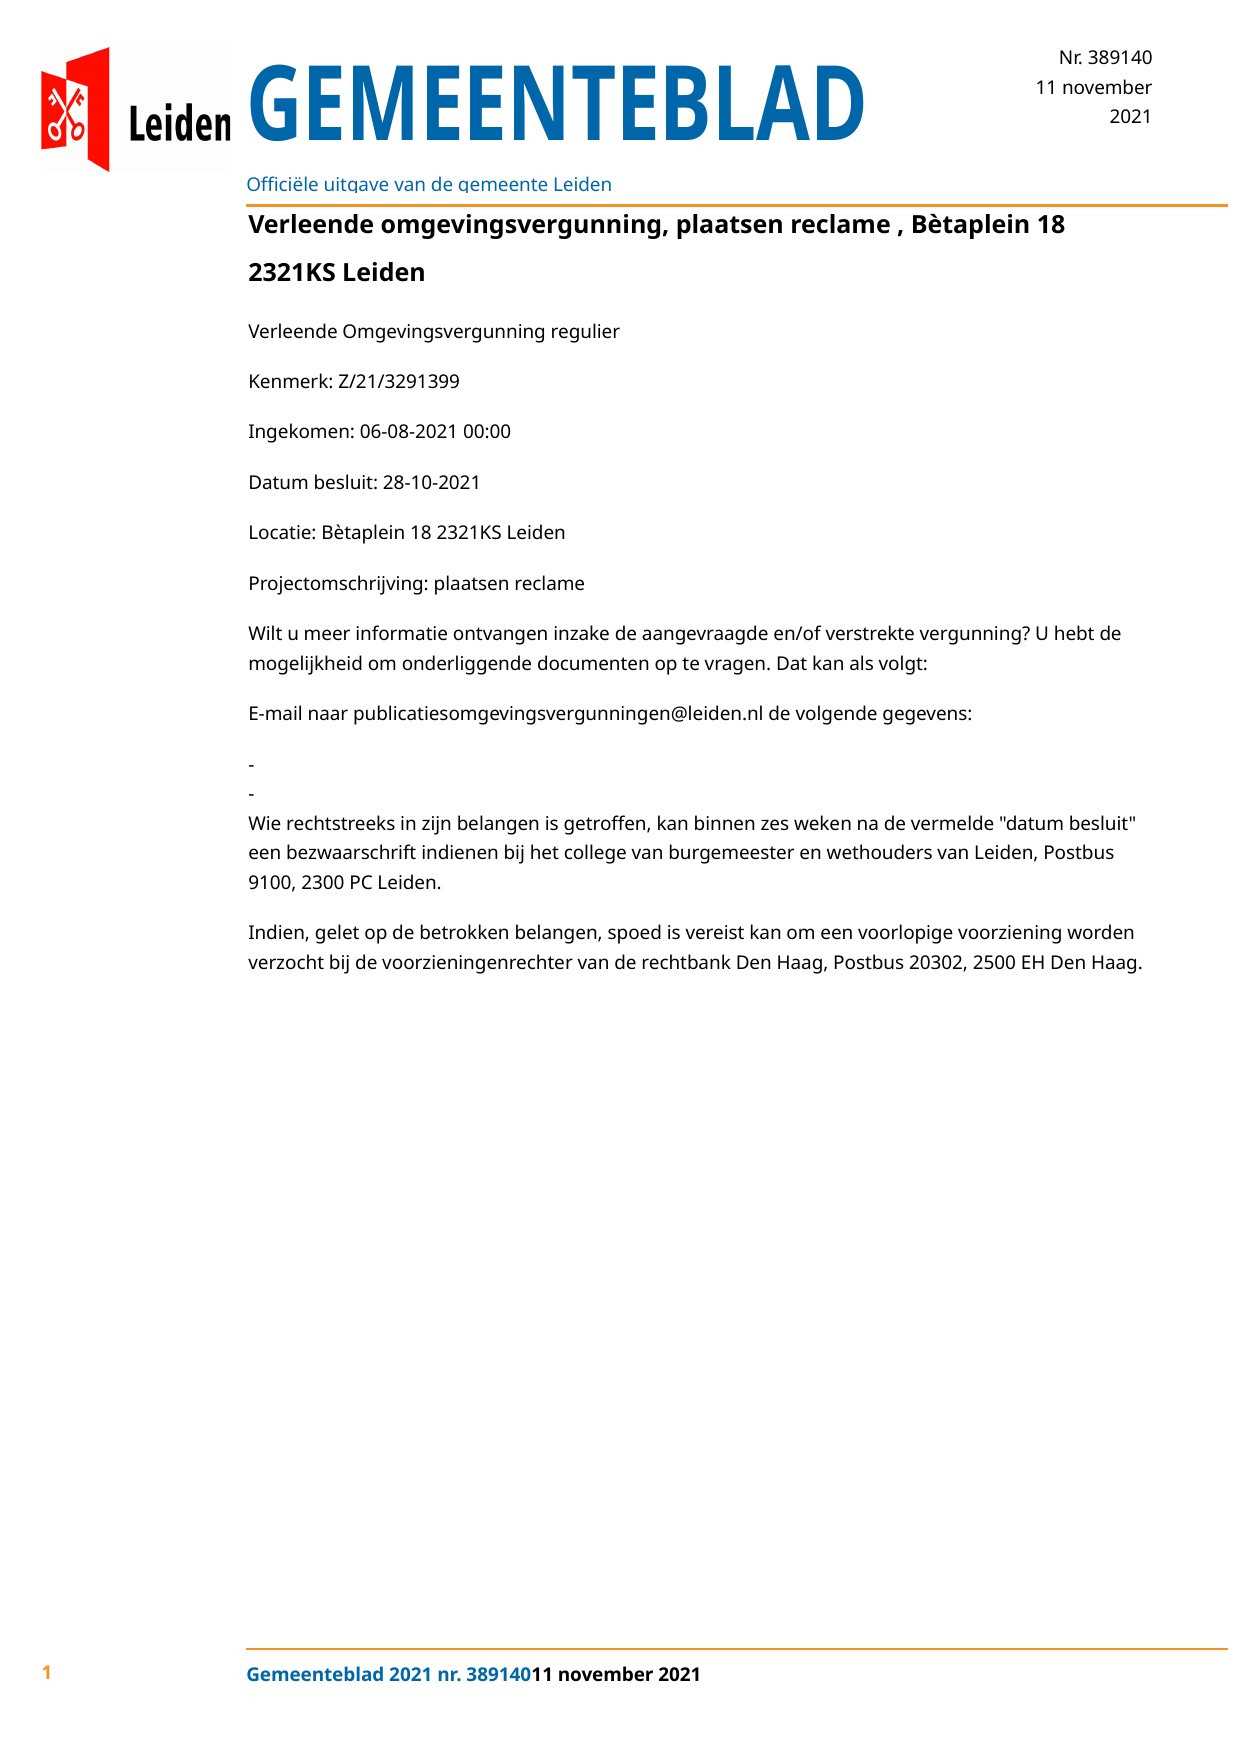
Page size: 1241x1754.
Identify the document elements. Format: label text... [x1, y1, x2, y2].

text Wie rechtstreeks in zijn belangen is getroffen, kan binnen zes weken na de vermelde "datum besluit" een bezwaarschrift indienen bij het college van burgemeester en wethouders van Leiden, Postbus 9100, 2300 PC Leiden. [248, 810, 1152, 895]
text Datum besluit: 28-10-2021 [248, 469, 1152, 495]
text Projectomschrijving: plaatsen reclame [248, 570, 1152, 596]
text E-mail naar publicatiesomgevingsvergunningen@leiden.nl de volgende gegevens: [248, 700, 1152, 726]
text Verleende Omgevingsvergunning regulier [248, 318, 1152, 344]
text Wilt u meer informatie ontvangen inzake de aangevraagde en/of verstrekte vergunning? U hebt de mogelijkheid om onderliggende documenten op te vragen. Dat kan als volgt: [248, 620, 1152, 676]
text Indien, gelet op de betrokken belangen, spoed is vereist kan om een voorlopige voorziening worden verzocht bij de voorzieningenrechter van de rechtbank Den Haag, Postbus 20302, 2500 EH Den Haag. [248, 919, 1152, 975]
picture [41, 47, 231, 172]
text Kenmerk: Z/21/3291399 [248, 368, 1152, 394]
text Verleende omgevingsvergunning, plaatsen reclame , Bètaplein 18 2321KS Leiden [248, 207, 1152, 288]
text Ingekomen: 06-08-2021 00:00 [248, 419, 1152, 444]
text Locatie: Bètaplein 18 2321KS Leiden [248, 519, 1152, 545]
